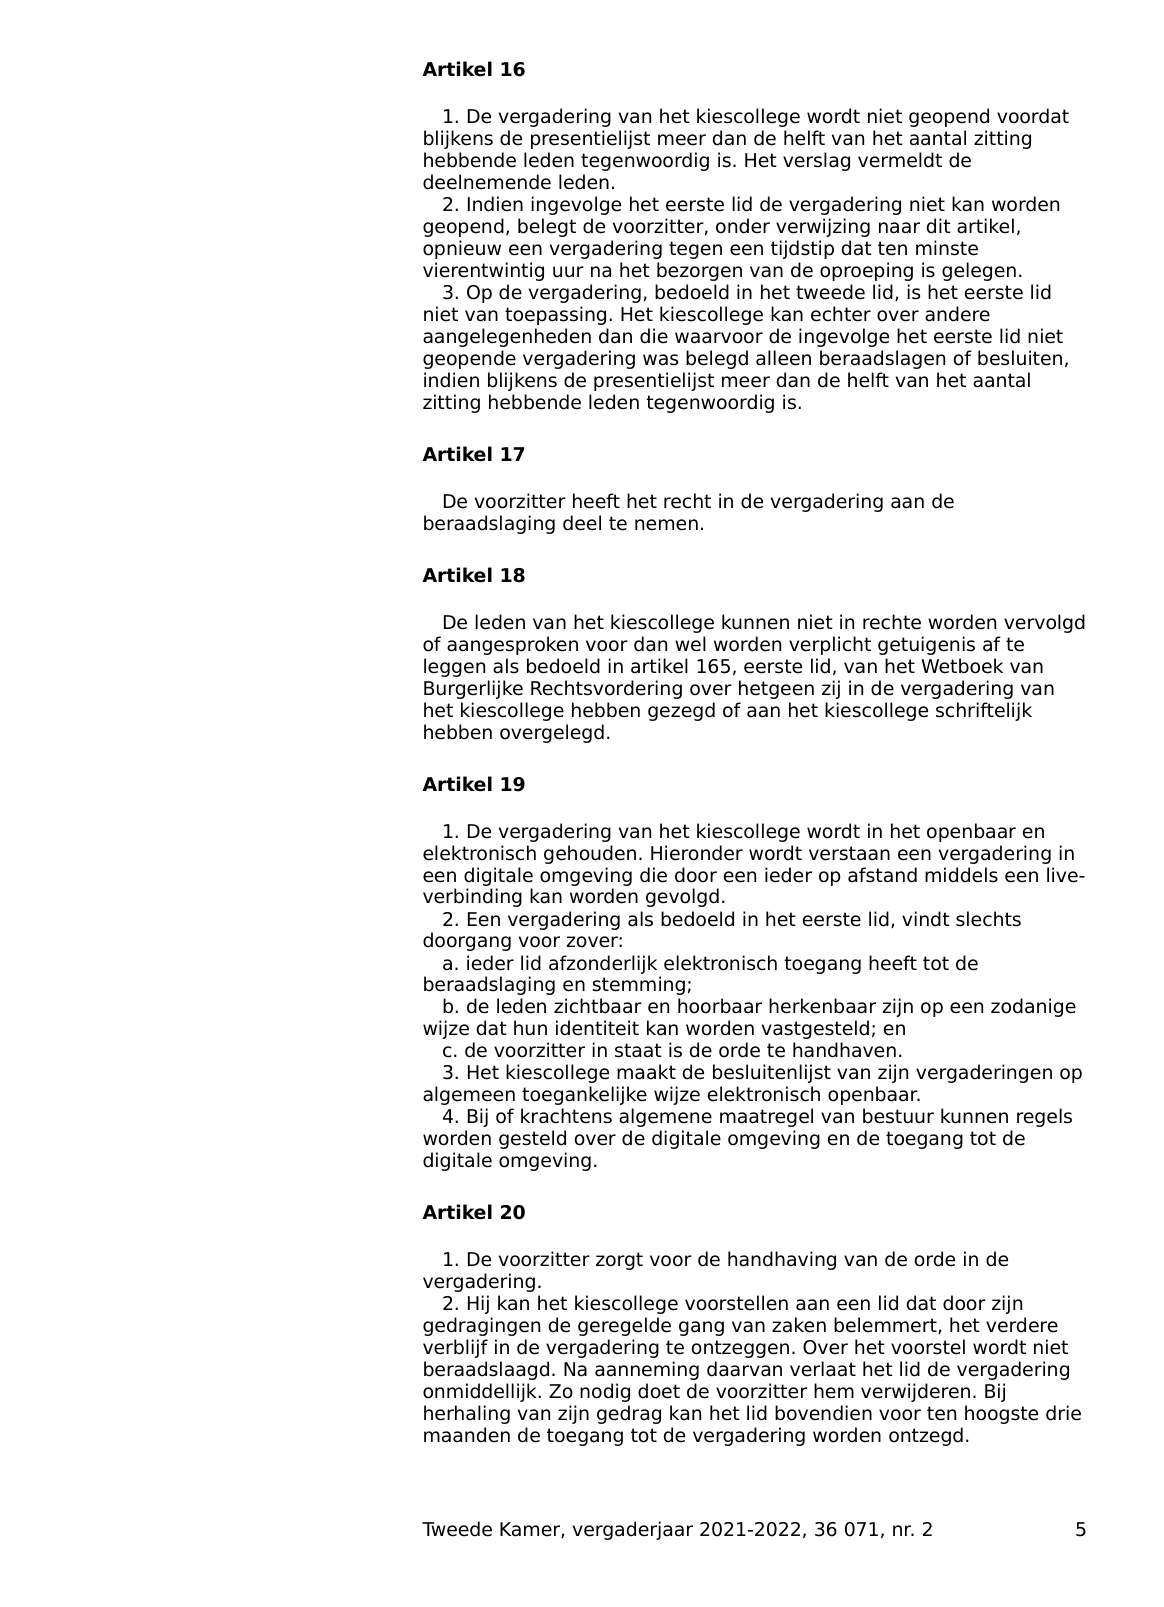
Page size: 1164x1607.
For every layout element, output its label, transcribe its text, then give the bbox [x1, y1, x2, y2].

text 3. Op de vergadering, bedoeld in het tweede lid, is het eerste lid niet van toepassing. Het kiescollege kan echter over andere aangelegenheden dan die waarvoor de ingevolge het eerste lid niet geopende vergadering was belegd alleen beraadslagen of besluiten, indien blijkens de presentielijst meer dan de helft van het aantal zitting hebbende leden tegenwoordig is. [422, 282, 1087, 414]
text De voorzitter heeft het recht in de vergadering aan de beraadslaging deel te nemen. [422, 491, 1087, 535]
text 3. Het kiescollege maakt de besluitenlijst van zijn vergaderingen op algemeen toegankelijke wijze elektronisch openbaar. [422, 1062, 1087, 1106]
text a. ieder lid afzonderlijk elektronisch toegang heeft tot de beraadslaging en stemming; [422, 952, 1087, 996]
text 1. De vergadering van het kiescollege wordt niet geopend voordat blijkens de presentielijst meer dan de helft van het aantal zitting hebbende leden tegenwoordig is. Het verslag vermeldt de deelnemende leden. [422, 106, 1087, 194]
subtitle Artikel 19 [422, 773, 1087, 796]
subtitle Artikel 17 [422, 444, 1087, 466]
text 2. Een vergadering als bedoeld in het eerste lid, vindt slechts doorgang voor zover: [422, 908, 1087, 952]
text c. de voorzitter in staat is de orde te handhaven. [422, 1040, 1087, 1062]
subtitle Artikel 20 [422, 1202, 1087, 1224]
text 1. De voorzitter zorgt voor de handhaving van de orde in de vergadering. [422, 1249, 1087, 1293]
text 1. De vergadering van het kiescollege wordt in het openbaar en elektronisch gehouden. Hieronder wordt verstaan een vergadering in een digitale omgeving die door een ieder op afstand middels een live-verbinding kan worden gevolgd. [422, 821, 1087, 908]
text b. de leden zichtbaar en hoorbaar herkenbaar zijn op een zodanige wijze dat hun identiteit kan worden vastgesteld; en [422, 996, 1087, 1040]
text 2. Hij kan het kiescollege voorstellen aan een lid dat door zijn gedragingen de geregelde gang van zaken belemmert, het verdere verblijf in de vergadering te ontzeggen. Over het voorstel wordt niet beraadslaagd. Na aanneming daarvan verlaat het lid de vergadering onmiddellijk. Zo nodig doet de voorzitter hem verwijderen. Bij herhaling van zijn gedrag kan het lid bovendien voor ten hoogste drie maanden de toegang tot de vergadering worden ontzegd. [422, 1293, 1087, 1447]
text De leden van het kiescollege kunnen niet in rechte worden vervolgd of aangesproken voor dan wel worden verplicht getuigenis af te leggen als bedoeld in artikel 165, eerste lid, van het Wetboek van Burgerlijke Rechtsvordering over hetgeen zij in de vergadering van het kiescollege hebben gezegd of aan het kiescollege schriftelijk hebben overgelegd. [422, 612, 1087, 743]
subtitle Artikel 16 [422, 59, 1087, 81]
text 2. Indien ingevolge het eerste lid de vergadering niet kan worden geopend, belegt de voorzitter, onder verwijzing naar dit artikel, opnieuw een vergadering tegen een tijdstip dat ten minste vierentwintig uur na het bezorgen van de oproeping is gelegen. [422, 194, 1087, 282]
text 4. Bij of krachtens algemene maatregel van bestuur kunnen regels worden gesteld over de digitale omgeving en de toegang tot de digitale omgeving. [422, 1106, 1087, 1172]
subtitle Artikel 18 [422, 565, 1087, 587]
